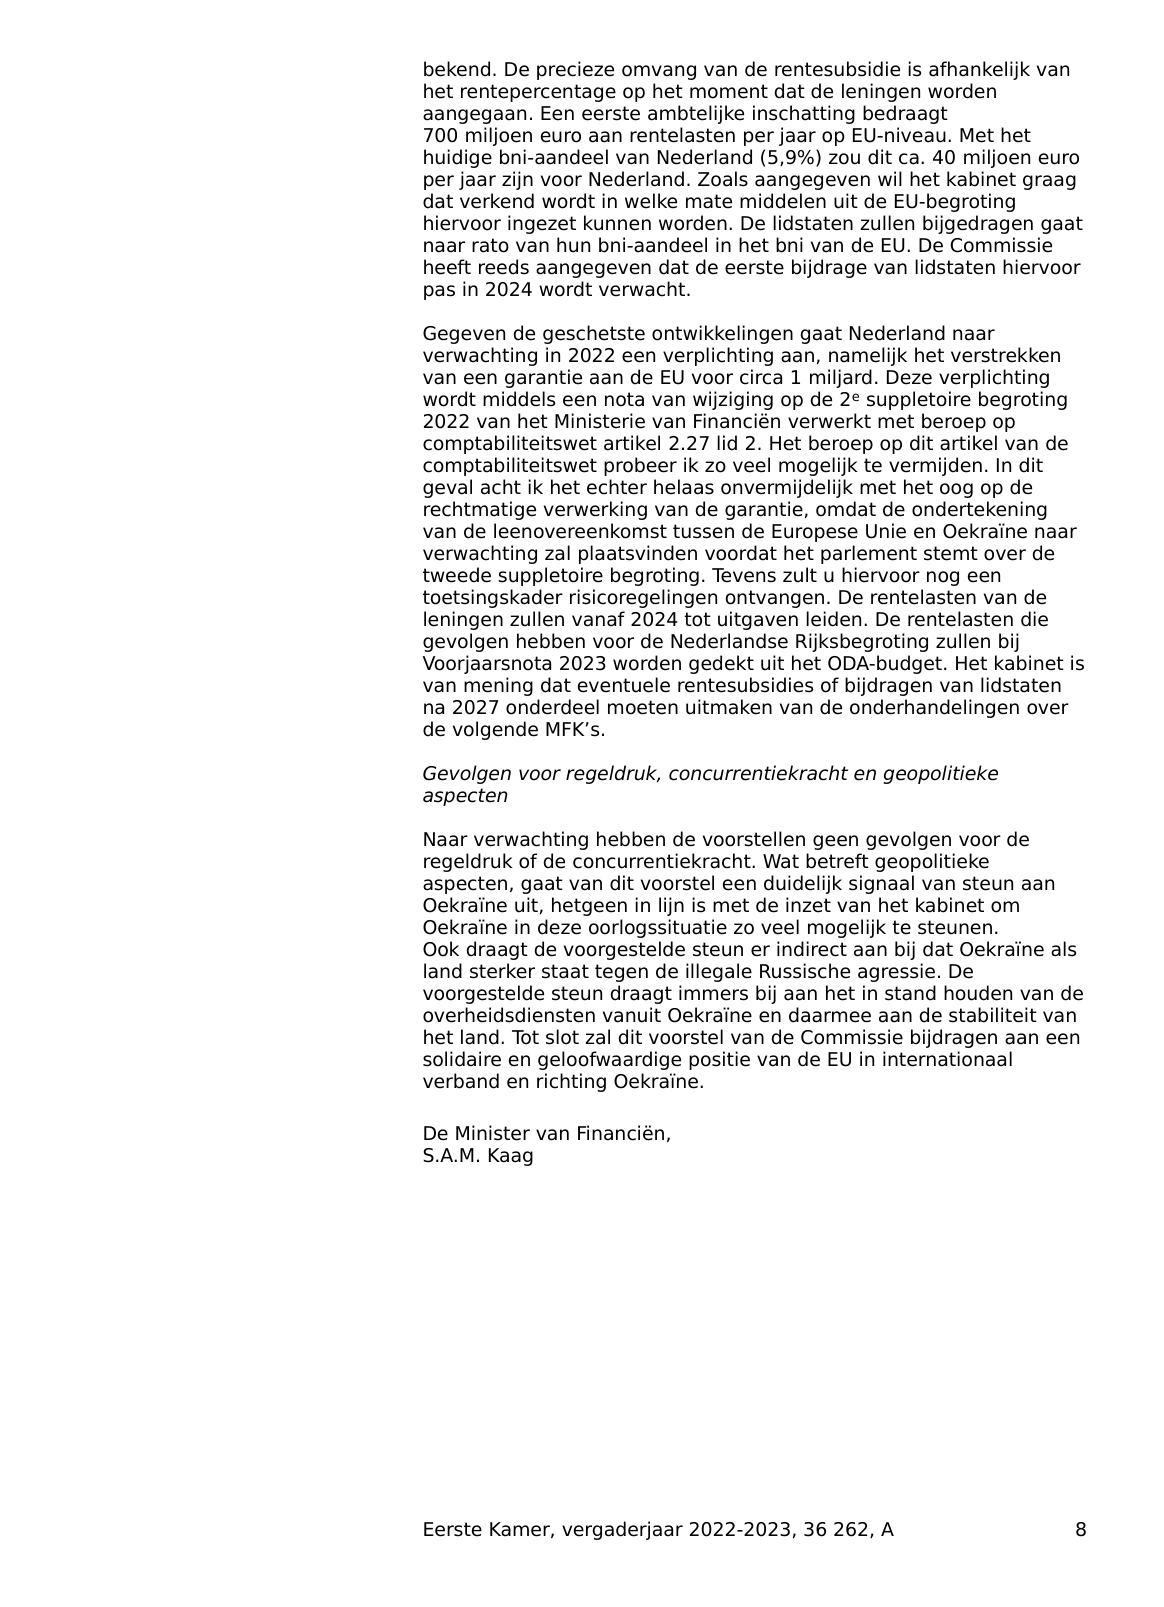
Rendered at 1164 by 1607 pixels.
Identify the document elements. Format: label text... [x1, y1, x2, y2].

text bekend. De precieze omvang van de rentesubsidie is afhankelijk van het rentepercentage op het moment dat de leningen worden aangegaan. Een eerste ambtelijke inschatting bedraagt 700 miljoen euro aan rentelasten per jaar op EU-niveau. Met het huidige bni-aandeel van Nederland (5,9%) zou dit ca. 40 miljoen euro per jaar zijn voor Nederland. Zoals aangegeven wil het kabinet graag dat verkend wordt in welke mate middelen uit de EU-begroting hiervoor ingezet kunnen worden. De lidstaten zullen bijgedragen gaat naar rato van hun bni-aandeel in het bni van de EU. De Commissie heeft reeds aangegeven dat de eerste bijdrage van lidstaten hiervoor pas in 2024 wordt verwacht. [422, 59, 1087, 301]
subtitle Gevolgen voor regeldruk, concurrentiekracht en geopolitieke aspecten [422, 763, 1087, 807]
text De Minister van Financiën, S.A.M. Kaag [422, 1123, 1087, 1167]
text Naar verwachting hebben de voorstellen geen gevolgen voor de regeldruk of de concurrentiekracht. Wat betreft geopolitieke aspecten, gaat van dit voorstel een duidelijk signaal van steun aan Oekraïne uit, hetgeen in lijn is met de inzet van het kabinet om Oekraïne in deze oorlogssituatie zo veel mogelijk te steunen. [422, 829, 1087, 939]
text Ook draagt de voorgestelde steun er indirect aan bij dat Oekraïne als land sterker staat tegen de illegale Russische agressie. De voorgestelde steun draagt immers bij aan het in stand houden van de overheidsdiensten vanuit Oekraïne en daarmee aan de stabiliteit van het land. Tot slot zal dit voorstel van de Commissie bijdragen aan een solidaire en geloofwaardige positie van de EU in internationaal verband en richting Oekraïne. [422, 939, 1087, 1093]
text Gegeven de geschetste ontwikkelingen gaat Nederland naar verwachting in 2022 een verplichting aan, namelijk het verstrekken van een garantie aan de EU voor circa 1 miljard. Deze verplichting wordt middels een nota van wijziging op de 2e suppletoire begroting 2022 van het Ministerie van Financiën verwerkt met beroep op comptabiliteitswet artikel 2.27 lid 2. Het beroep op dit artikel van de comptabiliteitswet probeer ik zo veel mogelijk te vermijden. In dit geval acht ik het echter helaas onvermijdelijk met het oog op de rechtmatige verwerking van de garantie, omdat de ondertekening van de leenovereenkomst tussen de Europese Unie en Oekraïne naar verwachting zal plaatsvinden voordat het parlement stemt over de tweede suppletoire begroting. Tevens zult u hiervoor nog een toetsingskader risicoregelingen ontvangen. De rentelasten van de leningen zullen vanaf 2024 tot uitgaven leiden. De rentelasten die gevolgen hebben voor de Nederlandse Rijksbegroting zullen bij Voorjaarsnota 2023 worden gedekt uit het ODA-budget. Het kabinet is van mening dat eventuele rentesubsidies of bijdragen van lidstaten na 2027 onderdeel moeten uitmaken van de onderhandelingen over de volgende MFK’s. [422, 323, 1087, 741]
